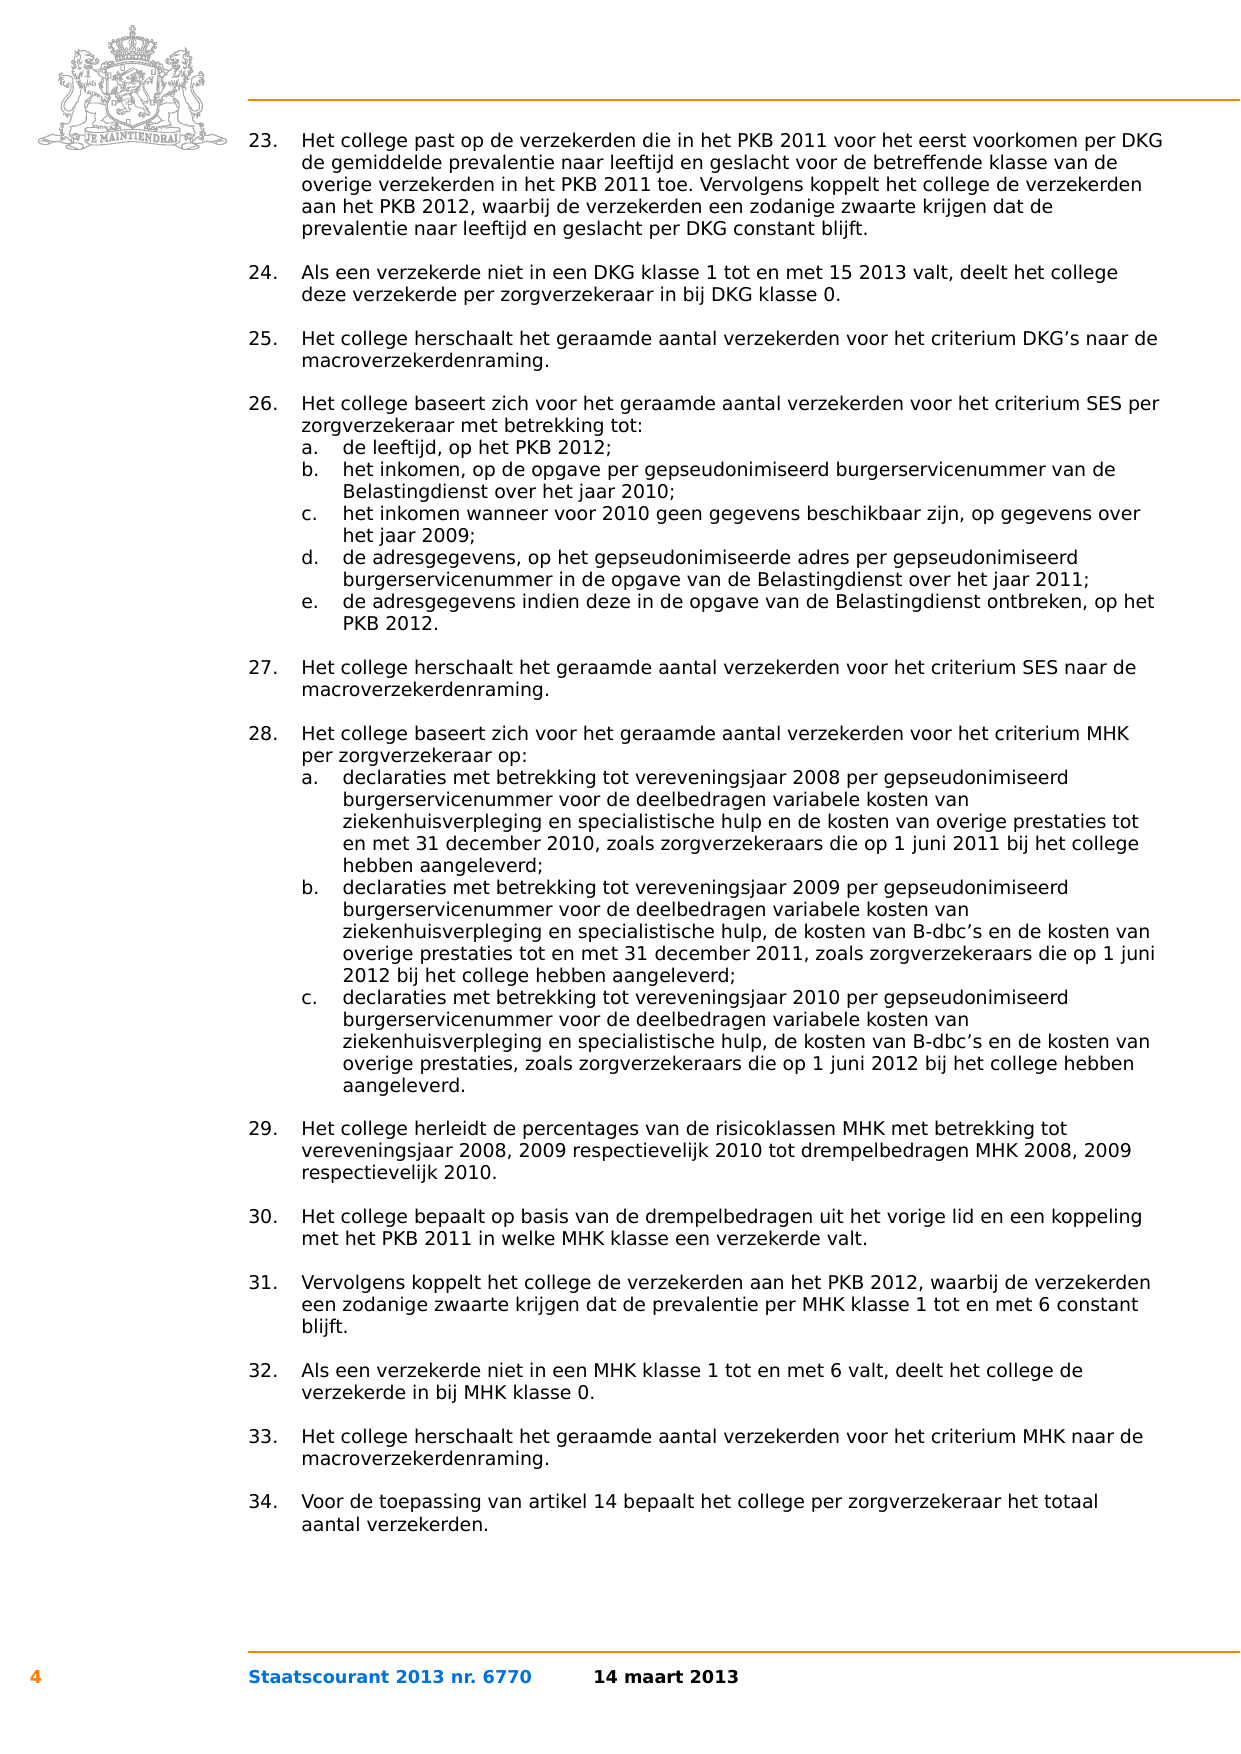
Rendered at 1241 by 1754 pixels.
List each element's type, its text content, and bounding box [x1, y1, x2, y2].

text 33. Het college herschaalt het geraamde aantal verzekerden voor het criterium MHK naar de macroverzekerdenraming. [248, 1426, 1163, 1469]
text d. de adresgegevens, op het gepseudonimiseerde adres per gepseudonimiseerd burgerservicenummer in de opgave van de Belastingdienst over het jaar 2011; [301, 547, 1163, 591]
text 25. Het college herschaalt het geraamde aantal verzekerden voor het criterium DKG’s naar de macroverzekerdenraming. [248, 327, 1163, 371]
text 32. Als een verzekerde niet in een MHK klasse 1 tot en met 6 valt, deelt het college de verzekerde in bij MHK klasse 0. [248, 1360, 1163, 1404]
text c. declaraties met betrekking tot vereveningsjaar 2010 per gepseudonimiseerd burgerservicenummer voor de deelbedragen variabele kosten van ziekenhuisverpleging en specialistische hulp, de kosten van B-dbc’s en de kosten van overige prestaties, zoals zorgverzekeraars die op 1 juni 2012 bij het college hebben aangeleverd. [301, 987, 1163, 1096]
text 31. Vervolgens koppelt het college de verzekerden aan het PKB 2012, waarbij de verzekerden een zodanige zwaarte krijgen dat de prevalentie per MHK klasse 1 tot en met 6 constant blijft. [248, 1272, 1163, 1338]
text c. het inkomen wanneer voor 2010 geen gegevens beschikbaar zijn, op gegevens over het jaar 2009; [301, 503, 1163, 547]
text 23. Het college past op de verzekerden die in het PKB 2011 voor het eerst voorkomen per DKG de gemiddelde prevalentie naar leeftijd en geslacht voor de betreffende klasse van de overige verzekerden in het PKB 2011 toe. Vervolgens koppelt het college de verzekerden aan het PKB 2012, waarbij de verzekerden een zodanige zwaarte krijgen dat de prevalentie naar leeftijd en geslacht per DKG constant blijft. [248, 130, 1163, 240]
text 27. Het college herschaalt het geraamde aantal verzekerden voor het criterium SES naar de macroverzekerdenraming. [248, 657, 1163, 701]
text 34. Voor de toepassing van artikel 14 bepaalt het college per zorgverzekeraar het totaal aantal verzekerden. [248, 1491, 1163, 1535]
text 29. Het college herleidt de percentages van de risicoklassen MHK met betrekking tot vereveningsjaar 2008, 2009 respectievelijk 2010 tot drempelbedragen MHK 2008, 2009 respectievelijk 2010. [248, 1118, 1163, 1184]
text e. de adresgegevens indien deze in de opgave van de Belastingdienst ontbreken, op het PKB 2012. [301, 591, 1163, 635]
text b. declaraties met betrekking tot vereveningsjaar 2009 per gepseudonimiseerd burgerservicenummer voor de deelbedragen variabele kosten van ziekenhuisverpleging en specialistische hulp, de kosten van B-dbc’s en de kosten van overige prestaties tot en met 31 december 2011, zoals zorgverzekeraars die op 1 juni 2012 bij het college hebben aangeleverd; [301, 877, 1163, 987]
text 24. Als een verzekerde niet in een DKG klasse 1 tot en met 15 2013 valt, deelt het college deze verzekerde per zorgverzekeraar in bij DKG klasse 0. [248, 262, 1163, 306]
text 28. Het college baseert zich voor het geraamde aantal verzekerden voor het criterium MHK per zorgverzekeraar op: [248, 723, 1163, 767]
text 30. Het college bepaalt op basis van de drempelbedragen uit het vorige lid en een koppeling met het PKB 2011 in welke MHK klasse een verzekerde valt. [248, 1206, 1163, 1250]
text a. declaraties met betrekking tot vereveningsjaar 2008 per gepseudonimiseerd burgerservicenummer voor de deelbedragen variabele kosten van ziekenhuisverpleging en specialistische hulp en de kosten van overige prestaties tot en met 31 december 2010, zoals zorgverzekeraars die op 1 juni 2011 bij het college hebben aangeleverd; [301, 767, 1163, 877]
text b. het inkomen, op de opgave per gepseudonimiseerd burgerservicenummer van de Belastingdienst over het jaar 2010; [301, 459, 1163, 503]
text 26. Het college baseert zich voor het geraamde aantal verzekerden voor het criterium SES per zorgverzekeraar met betrekking tot: [248, 393, 1163, 437]
text a. de leeftijd, op het PKB 2012; [301, 437, 1163, 459]
picture [38, 25, 227, 150]
